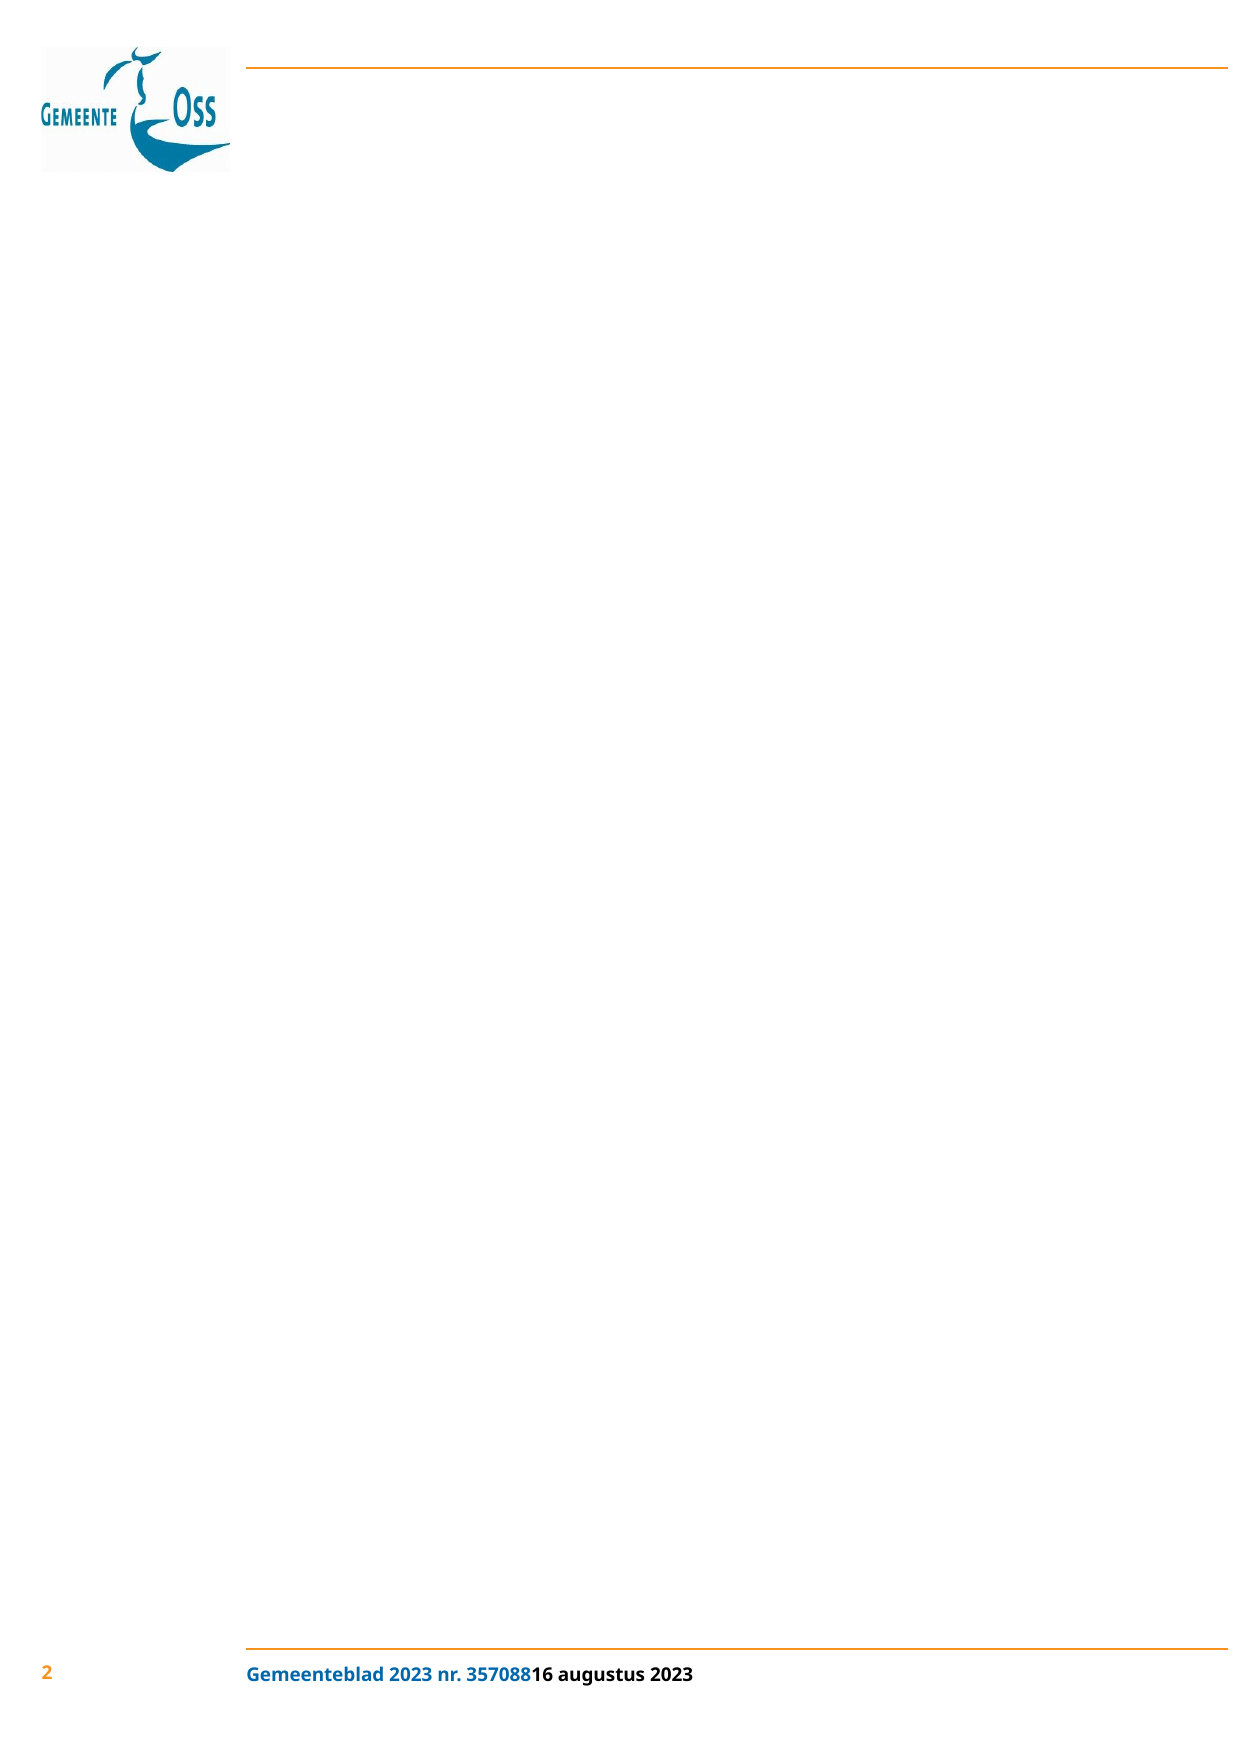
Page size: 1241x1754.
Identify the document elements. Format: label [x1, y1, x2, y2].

picture [41, 47, 231, 172]
